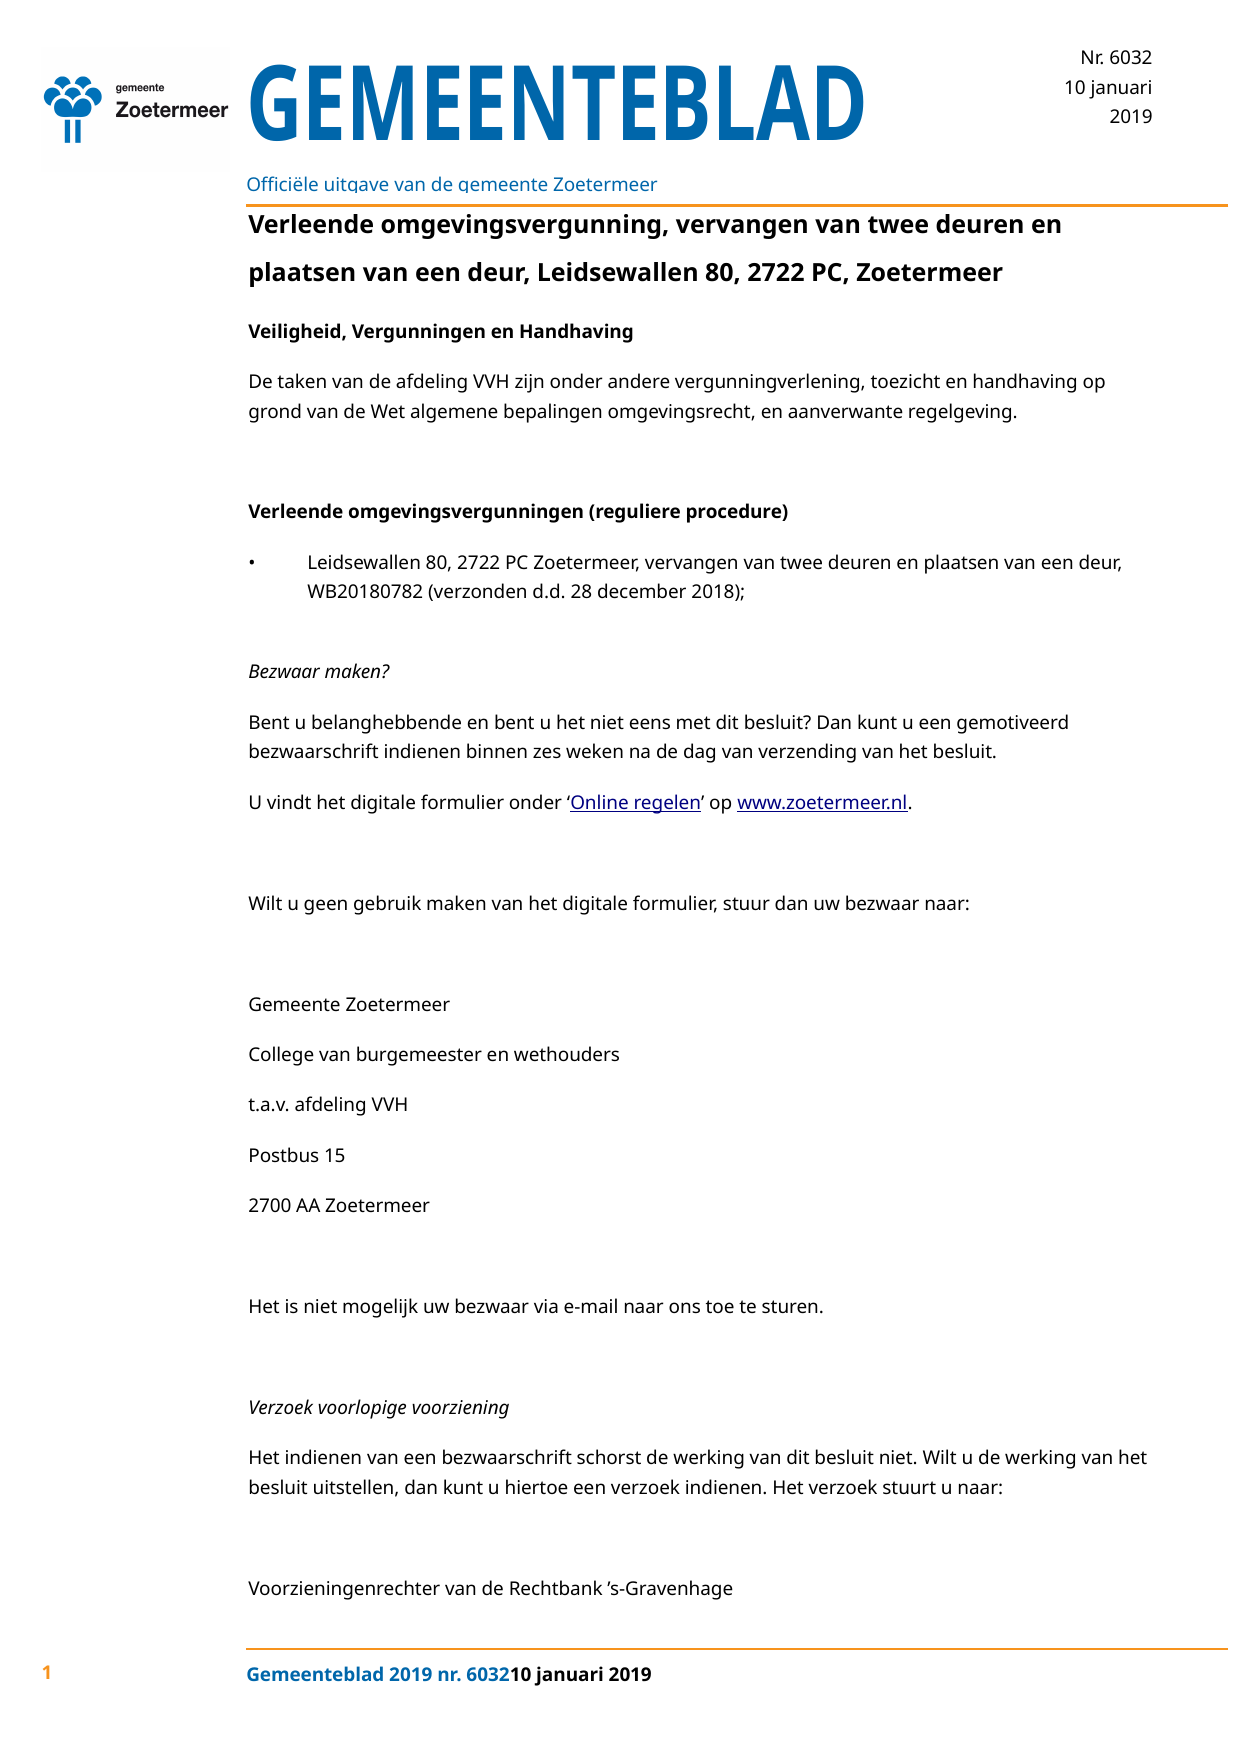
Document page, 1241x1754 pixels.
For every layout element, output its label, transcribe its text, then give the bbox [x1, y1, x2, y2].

text Wilt u geen gebruik maken van het digitale formulier, stuur dan uw bezwaar naar: [248, 890, 1152, 916]
text Het indienen van een bezwaarschrift schorst de werking van dit besluit niet. Wilt u de werking van het besluit uitstellen, dan kunt u hiertoe een verzoek indienen. Het verzoek stuurt u naar: [248, 1444, 1152, 1500]
text Gemeente Zoetermeer [248, 991, 1152, 1017]
text 2700 AA Zoetermeer [248, 1192, 1152, 1218]
text Het is niet mogelijk uw bezwaar via e-mail naar ons toe te sturen. [248, 1293, 1152, 1319]
text Bent u belanghebbende en bent u het niet eens met dit besluit? Dan kunt u een gemotiveerd bezwaarschrift indienen binnen zes weken na de dag van verzending van het besluit. [248, 709, 1152, 764]
text Bezwaar maken? [248, 659, 1152, 684]
text t.a.v. afdeling VVH [248, 1092, 1152, 1117]
text College van burgemeester en wethouders [248, 1041, 1152, 1067]
picture [41, 47, 231, 172]
text Verleende omgevingsvergunning, vervangen van twee deuren en plaatsen van een deur, Leidsewallen 80, 2722 PC, Zoetermeer [248, 207, 1152, 288]
text Veiligheid, Vergunningen en Handhaving [248, 318, 1152, 344]
text Verleende omgevingsvergunningen (reguliere procedure) [248, 499, 1152, 524]
text Voorzieningenrechter van de Rechtbank ’s-Gravenhage [248, 1575, 1152, 1601]
text De taken van de afdeling VVH zijn onder andere vergunningverlening, toezicht en handhaving op grond van de Wet algemene bepalingen omgevingsrecht, en aanverwante regelgeving. [248, 368, 1152, 424]
text Verzoek voorlopige voorziening [248, 1394, 1152, 1420]
list Leidsewallen 80, 2722 PC Zoetermeer, vervangen van twee deuren en plaatsen van een deur, WB20180782 (verzonden d.d. 28 december 2018); [248, 549, 1152, 604]
text Postbus 15 [248, 1142, 1152, 1168]
text U vindt het digitale formulier onder ‘Online regelen’ op www.zoetermeer.nl. [248, 789, 1152, 815]
